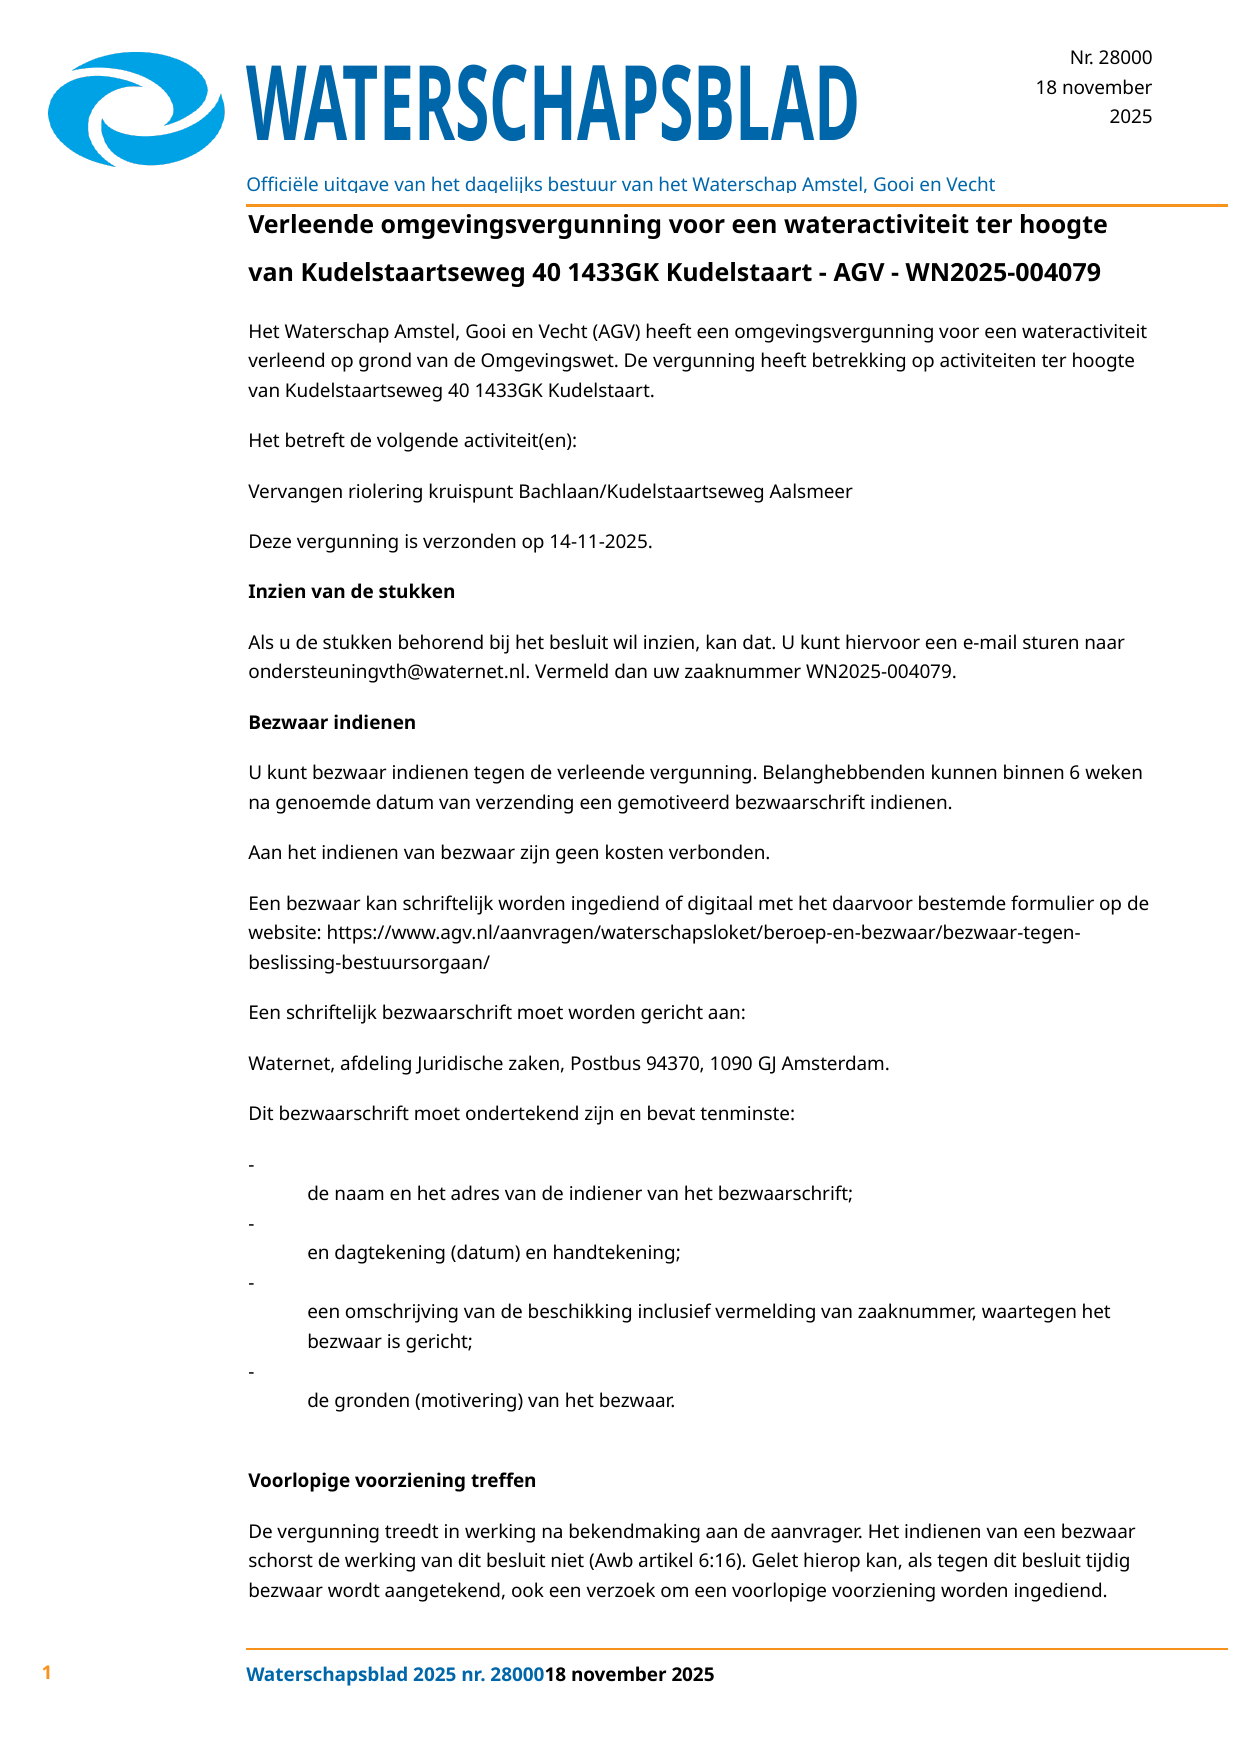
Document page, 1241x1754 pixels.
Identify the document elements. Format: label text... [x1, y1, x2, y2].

text Het betreft de volgende activiteit(en): [248, 427, 1152, 453]
text U kunt bezwaar indienen tegen de verleende vergunning. Belanghebbenden kunnen binnen 6 weken na genoemde datum van verzending een gemotiveerd bezwaarschrift indienen. [248, 759, 1152, 815]
list en dagtekening (datum) en handtekening; [248, 1239, 1152, 1265]
text Een schriftelijk bezwaarschrift moet worden gericht aan: [248, 999, 1152, 1025]
text Inzien van de stukken [248, 579, 1152, 604]
list een omschrijving van de beschikking inclusief vermelding van zaaknummer, waartegen het bezwaar is gericht; [248, 1299, 1152, 1354]
text Dit bezwaarschrift moet ondertekend zijn en bevat tenminste: [248, 1100, 1152, 1126]
picture [41, 47, 231, 172]
text De vergunning treedt in werking na bekendmaking aan de aanvrager. Het indienen van een bezwaar schorst de werking van dit besluit niet (Awb artikel 6:16). Gelet hierop kan, als tegen dit besluit tijdig bezwaar wordt aangetekend, ook een verzoek om een voorlopige voorziening worden ingediend. [248, 1518, 1152, 1603]
text Aan het indienen van bezwaar zijn geen kosten verbonden. [248, 839, 1152, 865]
text Als u de stukken behorend bij het besluit wil inzien, kan dat. U kunt hiervoor een e-mail sturen naar ondersteuningvth@waternet.nl. Vermeld dan uw zaaknummer WN2025-004079. [248, 629, 1152, 684]
text Deze vergunning is verzonden op 14-11-2025. [248, 528, 1152, 554]
text Een bezwaar kan schriftelijk worden ingediend of digitaal met het daarvoor bestemde formulier op de website: https://www.agv.nl/aanvragen/waterschapsloket/beroep-en-bezwaar/bezwaar-tegen-beslissing-bestuursorgaan/ [248, 890, 1152, 975]
text Verleende omgevingsvergunning voor een wateractiviteit ter hoogte van Kudelstaartseweg 40 1433GK Kudelstaart - AGV - WN2025-004079 [248, 207, 1152, 288]
text Het Waterschap Amstel, Gooi en Vecht (AGV) heeft een omgevingsvergunning voor een wateractiviteit verleend op grond van de Omgevingswet. De vergunning heeft betrekking op activiteiten ter hoogte van Kudelstaartseweg 40 1433GK Kudelstaart. [248, 318, 1152, 403]
text Vervangen riolering kruispunt Bachlaan/Kudelstaartseweg Aalsmeer [248, 478, 1152, 504]
list de gronden (motivering) van het bezwaar. [248, 1387, 1152, 1413]
text Voorlopige voorziening treffen [248, 1467, 1152, 1493]
text Bezwaar indienen [248, 709, 1152, 735]
list de naam en het adres van de indiener van het bezwaarschrift; [248, 1180, 1152, 1206]
text Waternet, afdeling Juridische zaken, Postbus 94370, 1090 GJ Amsterdam. [248, 1050, 1152, 1076]
